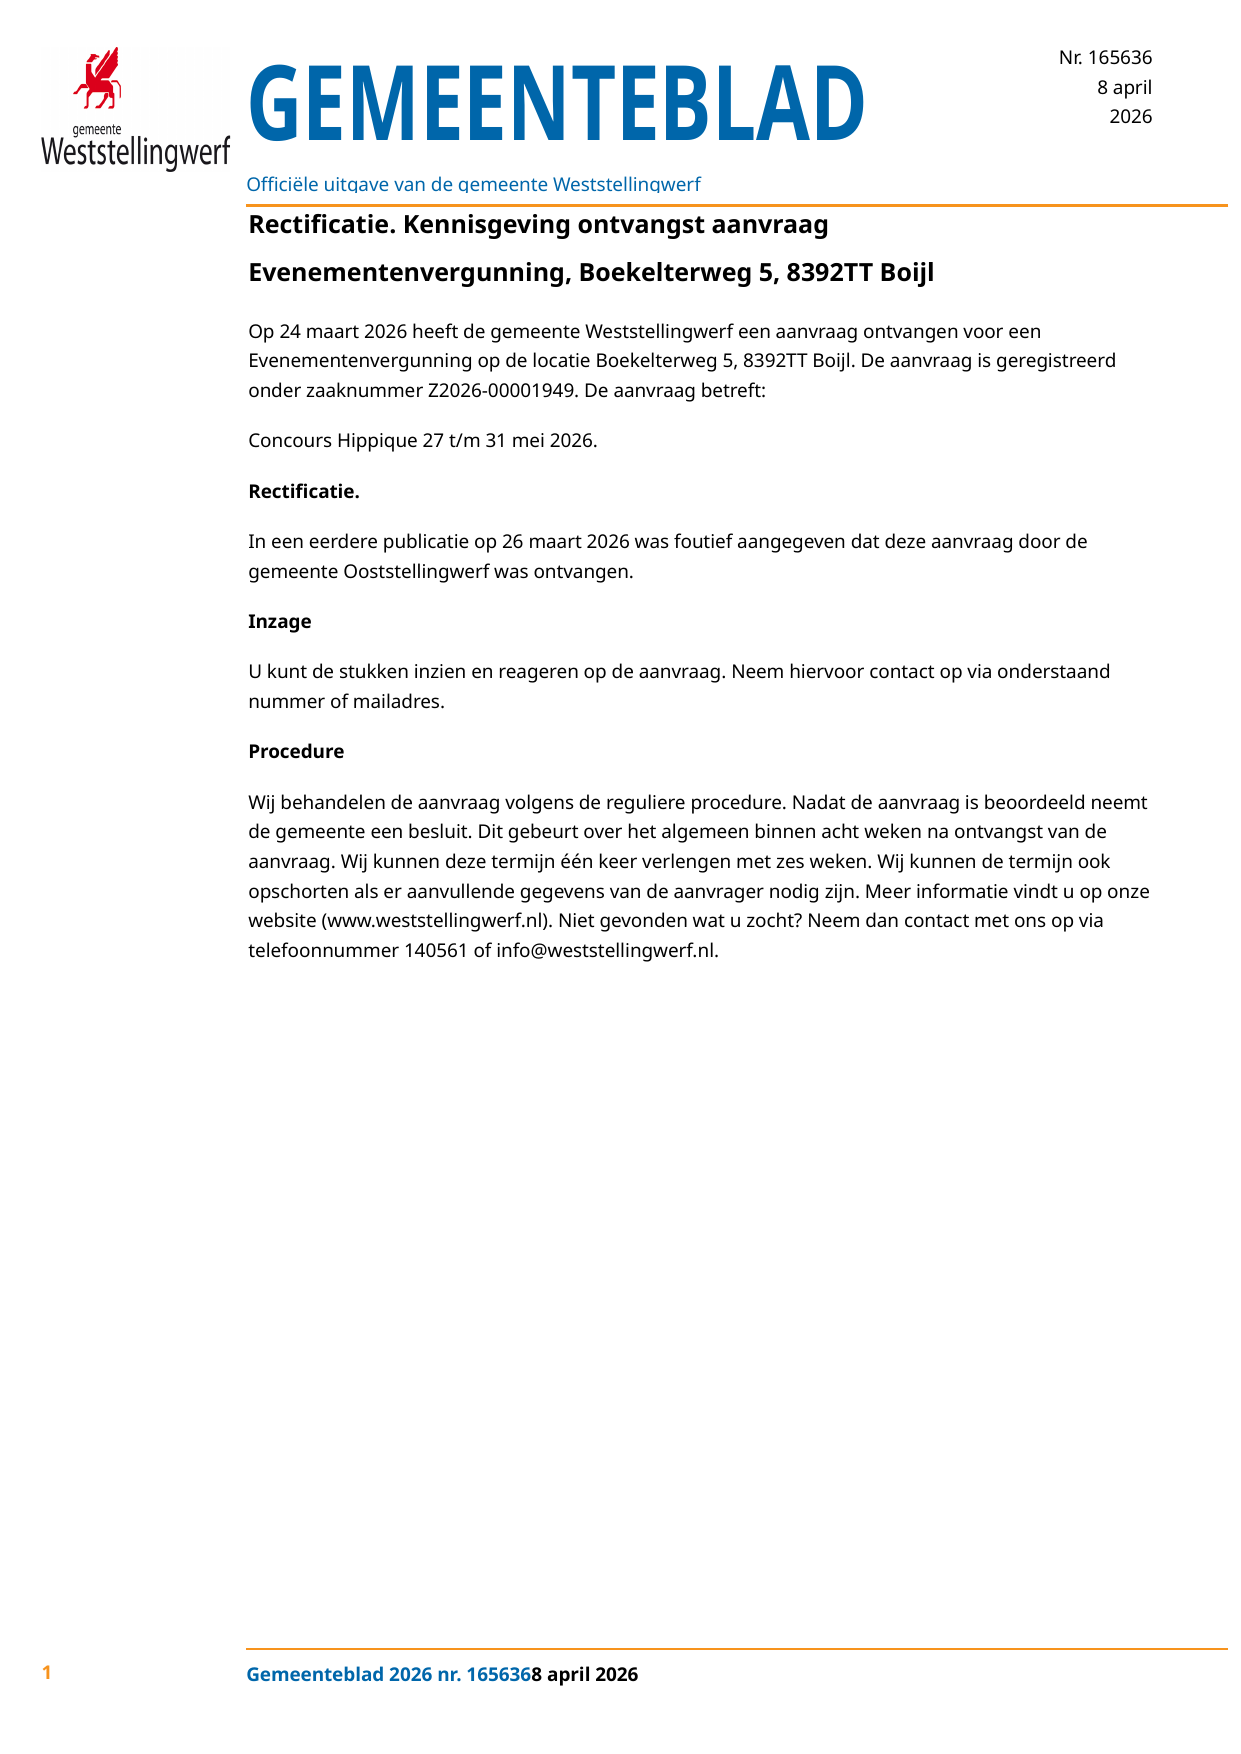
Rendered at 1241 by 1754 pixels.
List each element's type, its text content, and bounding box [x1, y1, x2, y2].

text Op 24 maart 2026 heeft de gemeente Weststellingwerf een aanvraag ontvangen voor een Evenementenvergunning op de locatie Boekelterweg 5, 8392TT Boijl. De aanvraag is geregistreerd onder zaaknummer Z2026-00001949. De aanvraag betreft: [248, 318, 1152, 403]
text Wij behandelen de aanvraag volgens de reguliere procedure. Nadat de aanvraag is beoordeeld neemt de gemeente een besluit. Dit gebeurt over het algemeen binnen acht weken na ontvangst van de aanvraag. Wij kunnen deze termijn één keer verlengen met zes weken. Wij kunnen de termijn ook opschorten als er aanvullende gegevens van de aanvrager nodig zijn. Meer informatie vindt u op onze website (www.weststellingwerf.nl). Niet gevonden wat u zocht? Neem dan contact met ons op via telefoonnummer 140561 of info@weststellingwerf.nl. [248, 789, 1152, 963]
text Inzage [248, 608, 1152, 634]
picture [41, 47, 231, 172]
text Rectificatie. [248, 478, 1152, 504]
text Concours Hippique 27 t/m 31 mei 2026. [248, 427, 1152, 453]
text U kunt de stukken inzien en reageren op de aanvraag. Neem hiervoor contact op via onderstaand nummer of mailadres. [248, 659, 1152, 714]
text Procedure [248, 739, 1152, 764]
text Rectificatie. Kennisgeving ontvangst aanvraag Evenementenvergunning, Boekelterweg 5, 8392TT Boijl [248, 207, 1152, 288]
text In een eerdere publicatie op 26 maart 2026 was foutief aangegeven dat deze aanvraag door de gemeente Ooststellingwerf was ontvangen. [248, 528, 1152, 584]
